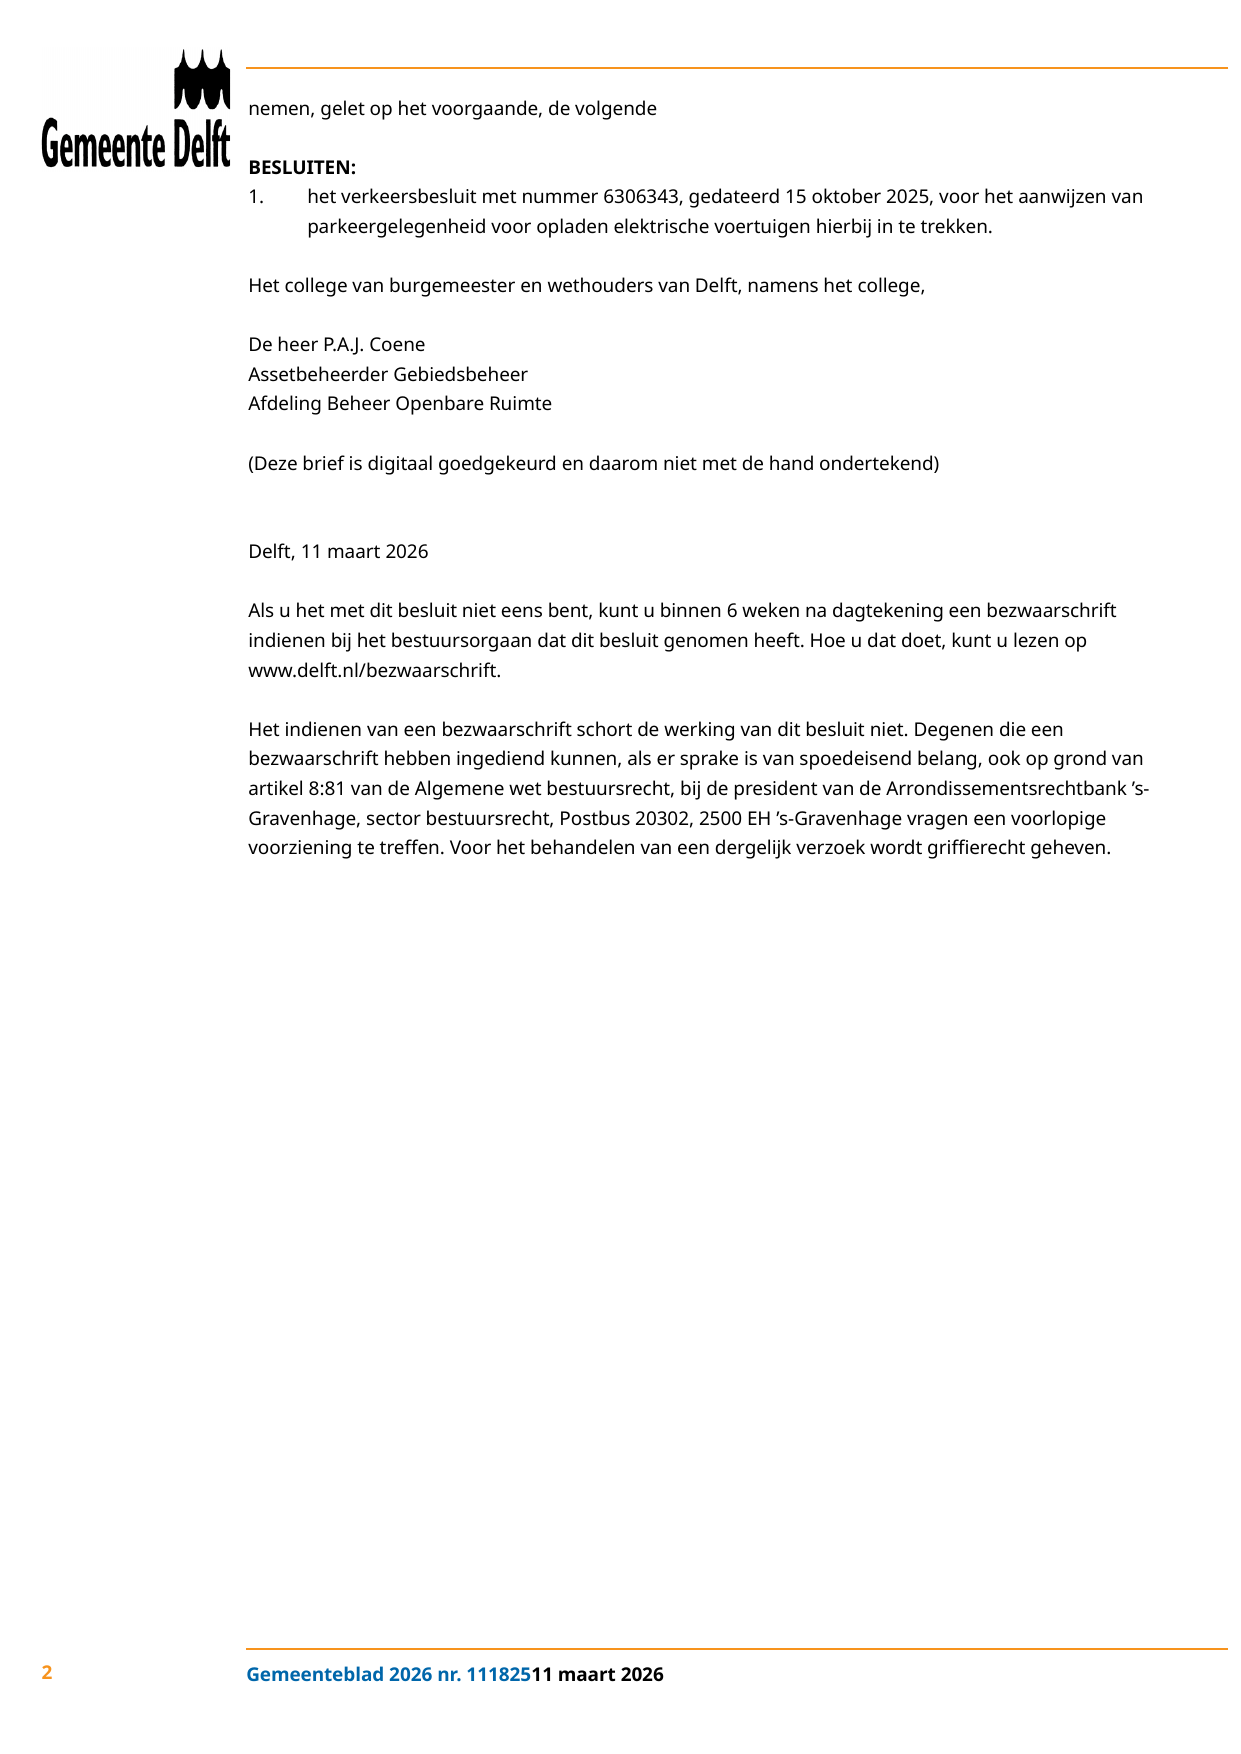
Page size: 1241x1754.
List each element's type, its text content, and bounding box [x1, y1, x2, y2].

text BESLUITEN: [248, 154, 1152, 180]
text Als u het met dit besluit niet eens bent, kunt u binnen 6 weken na dagtekening een bezwaarschrift indienen bij het bestuursorgaan dat dit besluit genomen heeft. Hoe u dat doet, kunt u lezen op www.delft.nl/bezwaarschrift. [248, 598, 1152, 683]
text (Deze brief is digitaal goedgekeurd en daarom niet met de hand ondertekend) [248, 450, 1152, 476]
text Afdeling Beheer Openbare Ruimte [248, 391, 1152, 416]
text Delft, 11 maart 2026 [248, 538, 1152, 564]
text Het indienen van een bezwaarschrift schort de werking van dit besluit niet. Degenen die een bezwaarschrift hebben ingediend kunnen, als er sprake is van spoedeisend belang, ook op grond van artikel 8:81 van de Algemene wet bestuursrecht, bij de president van de Arrondissementsrechtbank ’s-Gravenhage, sector bestuursrecht, Postbus 20302, 2500 EH ’s-Gravenhage vragen een voorlopige voorziening te treffen. Voor het behandelen van een dergelijk verzoek wordt griffierecht geheven. [248, 716, 1152, 860]
text De heer P.A.J. Coene [248, 331, 1152, 357]
list het verkeersbesluit met nummer 6306343, gedateerd 15 oktober 2025, voor het aanwijzen van parkeergelegenheid voor opladen elektrische voertuigen hierbij in te trekken. [248, 183, 1152, 239]
text Assetbeheerder Gebiedsbeheer [248, 361, 1152, 387]
picture [41, 47, 231, 172]
text nemen, gelet op het voorgaande, de volgende [248, 95, 1152, 121]
text Het college van burgemeester en wethouders van Delft, namens het college, [248, 272, 1152, 298]
